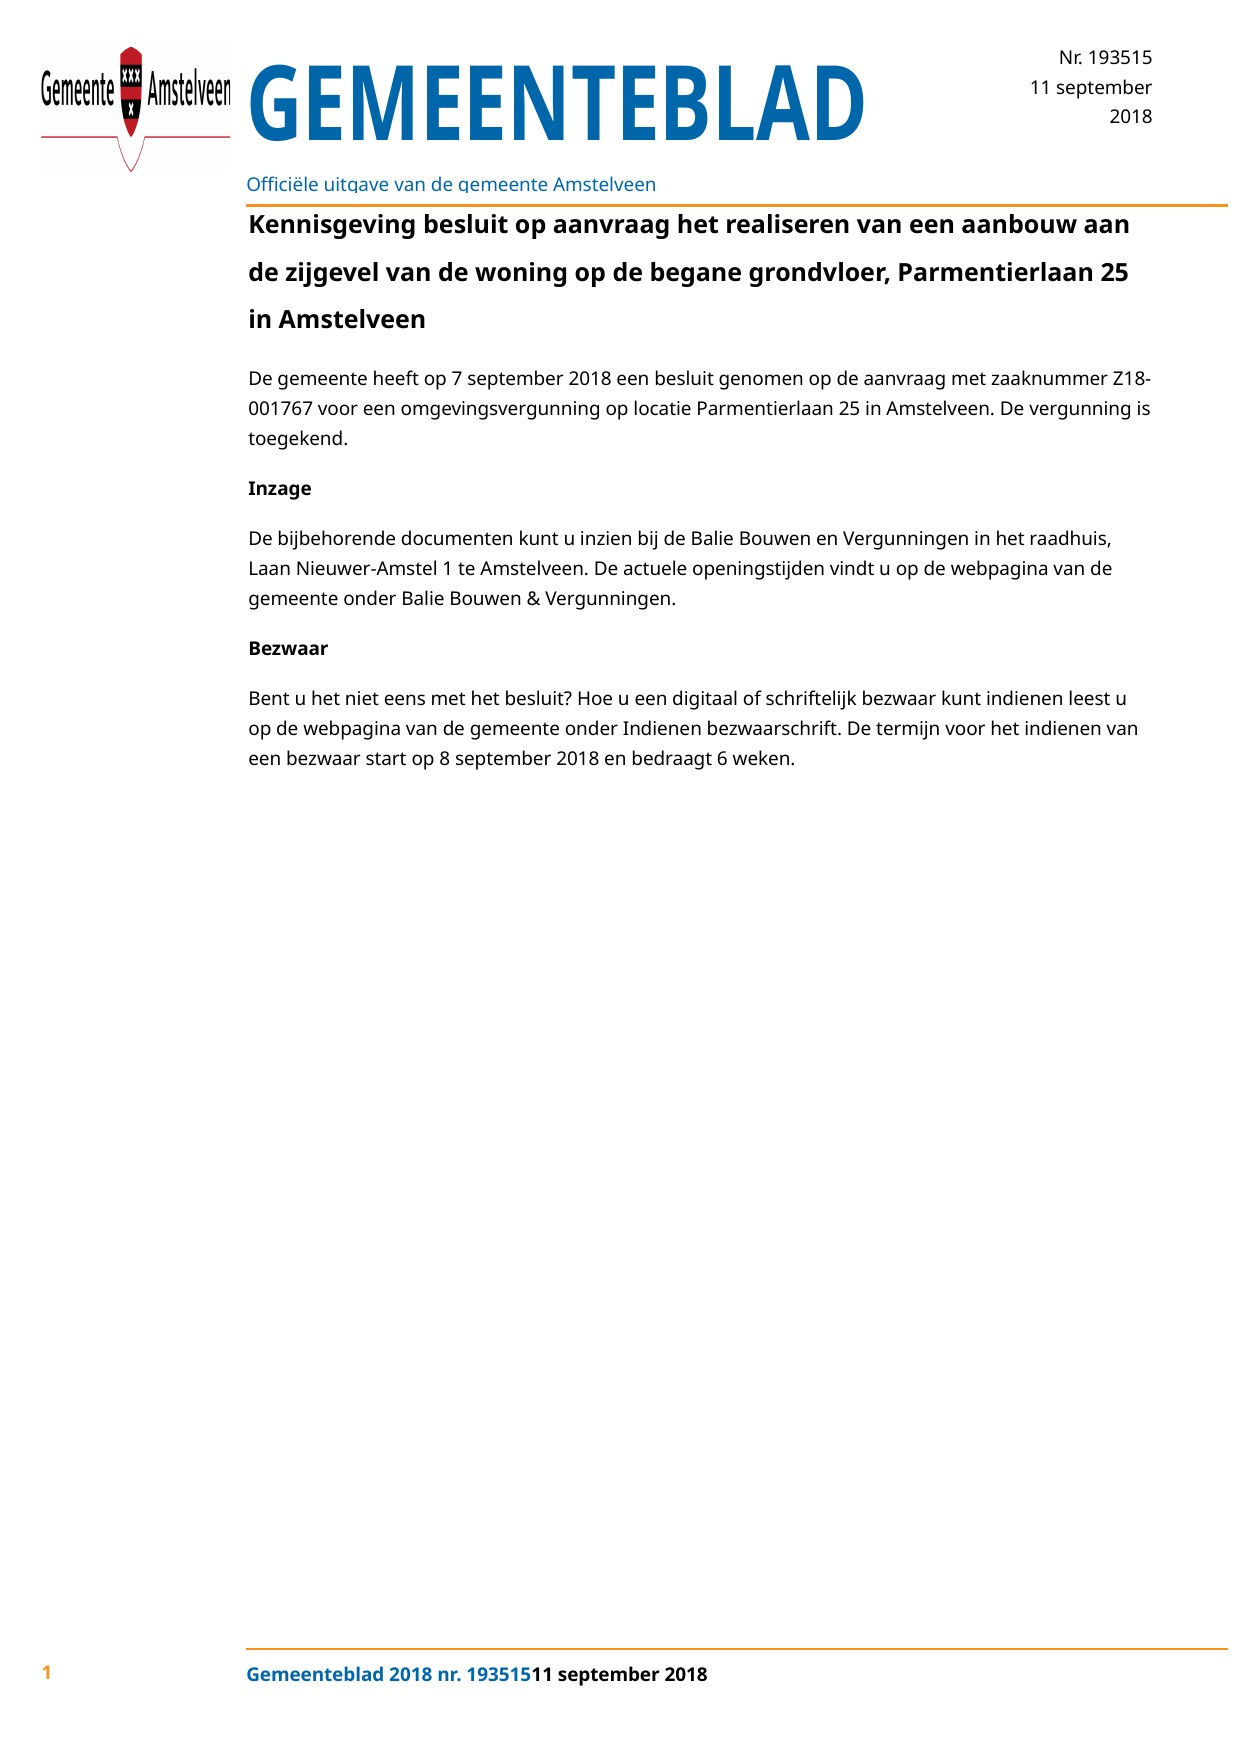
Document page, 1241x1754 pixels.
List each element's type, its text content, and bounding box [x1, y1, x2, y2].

text De gemeente heeft op 7 september 2018 een besluit genomen op de aanvraag met zaaknummer Z18-001767 voor een omgevingsvergunning op locatie Parmentierlaan 25 in Amstelveen. De vergunning is toegekend. [248, 366, 1152, 450]
text De bijbehorende documenten kunt u inzien bij de Balie Bouwen en Vergunningen in het raadhuis, Laan Nieuwer-Amstel 1 te Amstelveen. De actuele openingstijden vindt u op de webpagina van de gemeente onder Balie Bouwen & Vergunningen. [248, 526, 1152, 610]
text Kennisgeving besluit op aanvraag het realiseren van een aanbouw aan de zijgevel van de woning op de begane grondvloer, Parmentierlaan 25 in Amstelveen [248, 207, 1152, 336]
text Bent u het niet eens met het besluit? Hoe u een digitaal of schriftelijk bezwaar kunt indienen leest u op de webpagina van de gemeente onder Indienen bezwaarschrift. De termijn voor het indienen van een bezwaar start op 8 september 2018 en bedraagt 6 weken. [248, 686, 1152, 770]
picture [41, 47, 231, 172]
text Inzage [248, 475, 1152, 501]
text Bezwaar [248, 635, 1152, 661]
